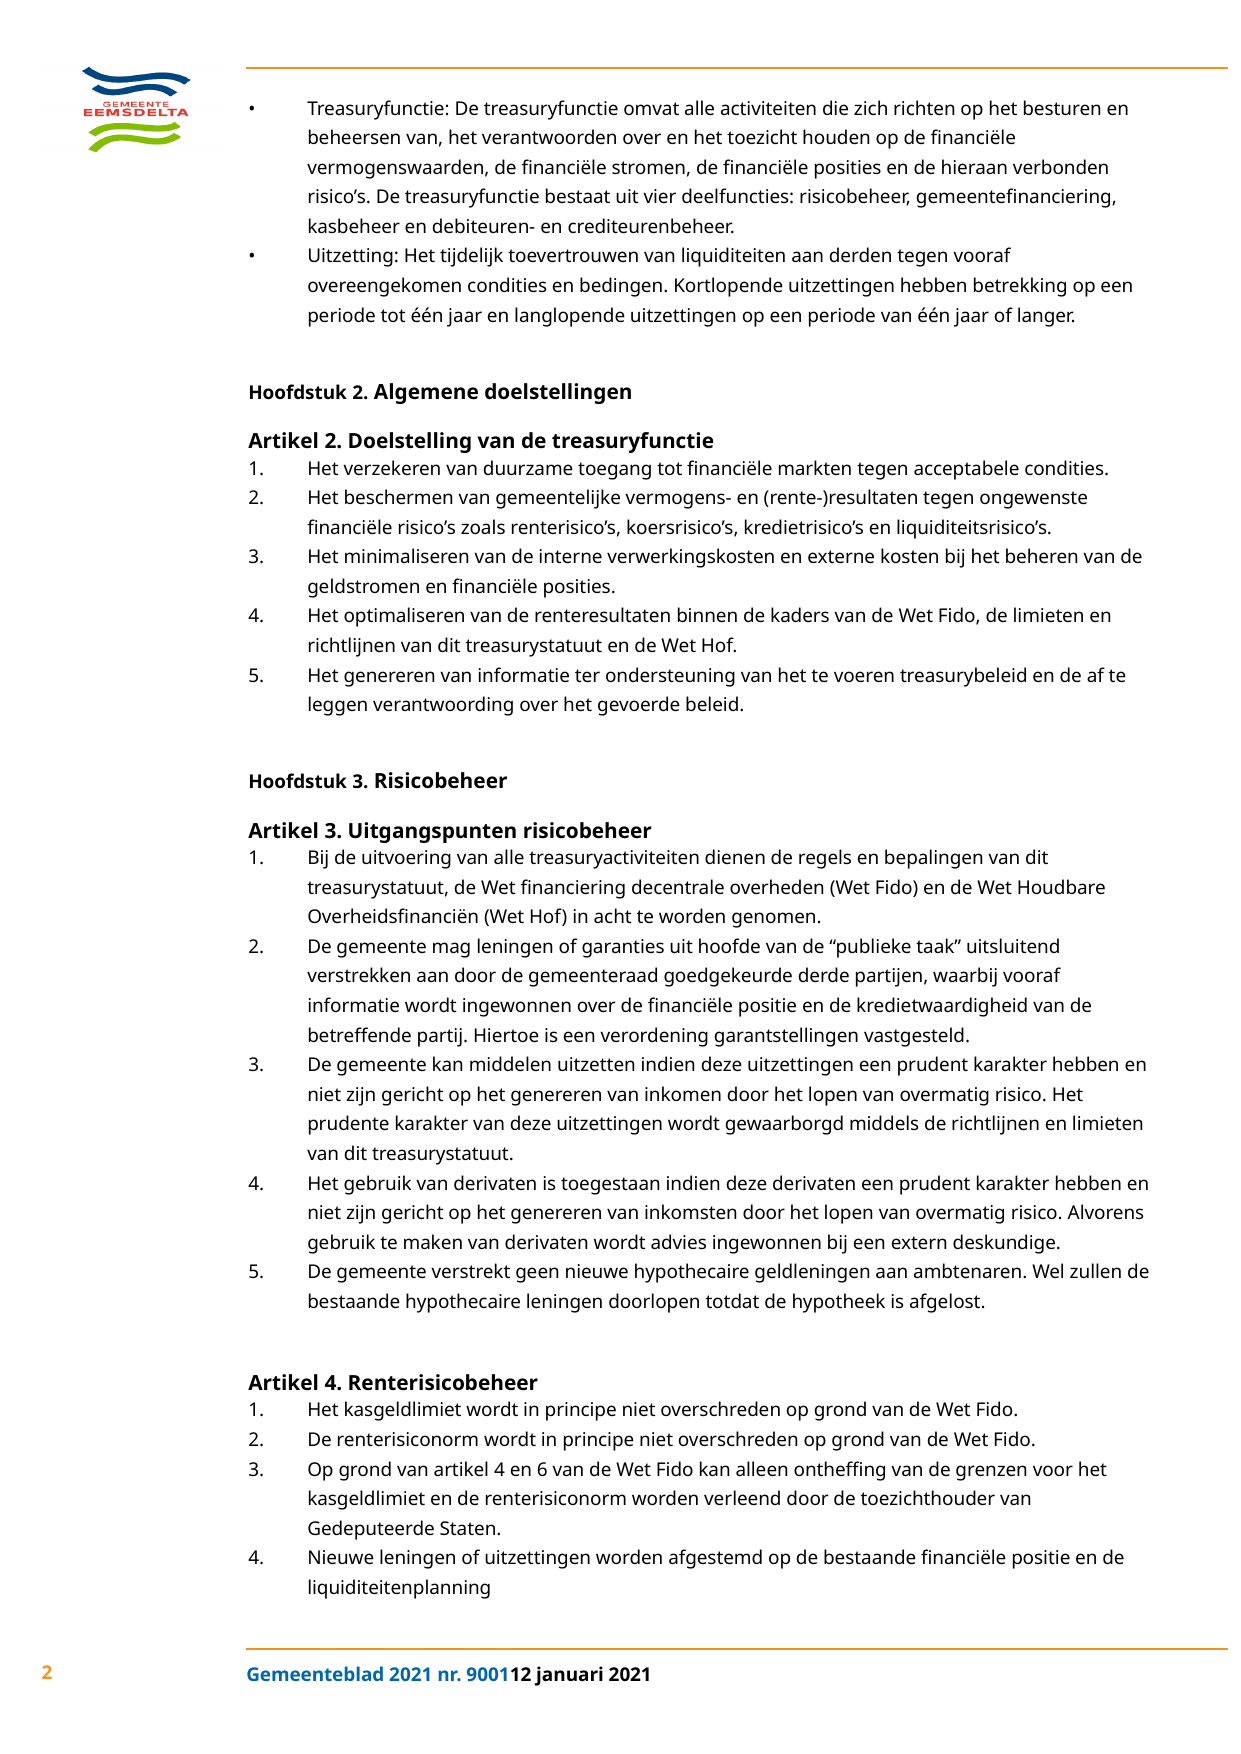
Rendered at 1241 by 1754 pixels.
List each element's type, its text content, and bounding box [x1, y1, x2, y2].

list Op grond van artikel 4 en 6 van de Wet Fido kan alleen ontheffing van de grenzen voor het kasgeldlimiet en de renterisiconorm worden verleend door de toezichthouder van Gedeputeerde Staten. [248, 1456, 1152, 1541]
text Artikel 4. Renterisicobeheer [248, 1368, 1152, 1397]
list De gemeente kan middelen uitzetten indien deze uitzettingen een prudent karakter hebben en niet zijn gericht op het genereren van inkomen door het lopen van overmatig risico. Het prudente karakter van deze uitzettingen wordt gewaarborgd middels de richtlijnen en limieten van dit treasurystatuut. [248, 1051, 1152, 1166]
list Bij de uitvoering van alle treasuryactiviteiten dienen de regels en bepalingen van dit treasurystatuut, de Wet financiering decentrale overheden (Wet Fido) en de Wet Houdbare Overheidsfinanciën (Wet Hof) in acht te worden genomen. [248, 844, 1152, 929]
list Uitzetting: Het tijdelijk toevertrouwen van liquiditeiten aan derden tegen vooraf overeengekomen condities en bedingen. Kortlopende uitzettingen hebben betrekking op een periode tot één jaar en langlopende uitzettingen op een periode van één jaar of langer. [248, 243, 1152, 328]
list Het minimaliseren van de interne verwerkingskosten en externe kosten bij het beheren van de geldstromen en financiële posities. [248, 543, 1152, 599]
list Het kasgeldlimiet wordt in principe niet overschreden op grond van de Wet Fido. [248, 1397, 1152, 1422]
list Het verzekeren van duurzame toegang tot financiële markten tegen acceptabele condities. [248, 455, 1152, 481]
list Nieuwe leningen of uitzettingen worden afgestemd op de bestaande financiële positie en de liquiditeitenplanning [248, 1544, 1152, 1600]
list Het genereren van informatie ter ondersteuning van het te voeren treasurybeleid en de af te leggen verantwoording over het gevoerde beleid. [248, 662, 1152, 717]
text Artikel 3. Uitgangspunten risicobeheer [248, 816, 1152, 844]
text Hoofdstuk 3. Risicobeheer [248, 767, 1152, 795]
list De gemeente verstrekt geen nieuwe hypothecaire geldleningen aan ambtenaren. Wel zullen de bestaande hypothecaire leningen doorlopen totdat de hypotheek is afgelost. [248, 1258, 1152, 1314]
text Artikel 2. Doelstelling van de treasuryfunctie [248, 426, 1152, 455]
list Het optimaliseren van de renteresultaten binnen de kaders van de Wet Fido, de limieten en richtlijnen van dit treasurystatuut en de Wet Hof. [248, 603, 1152, 658]
list Het beschermen van gemeentelijke vermogens- en (rente-)resultaten tegen ongewenste financiële risico’s zoals renterisico’s, koersrisico’s, kredietrisico’s en liquiditeitsrisico’s. [248, 484, 1152, 540]
text Hoofdstuk 2. Algemene doelstellingen [248, 377, 1152, 406]
list Treasuryfunctie: De treasuryfunctie omvat alle activiteiten die zich richten op het besturen en beheersen van, het verantwoorden over en het toezicht houden op de financiële vermogenswaarden, de financiële stromen, de financiële posities en de hieraan verbonden risico’s. De treasuryfunctie bestaat uit vier deelfuncties: risicobeheer, gemeentefinanciering, kasbeheer en debiteuren- en crediteurenbeheer. [248, 95, 1152, 239]
picture [41, 47, 231, 172]
list De renterisiconorm wordt in principe niet overschreden op grond van de Wet Fido. [248, 1426, 1152, 1452]
list Het gebruik van derivaten is toegestaan indien deze derivaten een prudent karakter hebben en niet zijn gericht op het genereren van inkomsten door het lopen van overmatig risico. Alvorens gebruik te maken van derivaten wordt advies ingewonnen bij een extern deskundige. [248, 1170, 1152, 1255]
list De gemeente mag leningen of garanties uit hoofde van de “publieke taak” uitsluitend verstrekken aan door de gemeenteraad goedgekeurde derde partijen, waarbij vooraf informatie wordt ingewonnen over de financiële positie en de kredietwaardigheid van de betreffende partij. Hiertoe is een verordening garantstellingen vastgesteld. [248, 933, 1152, 1048]
